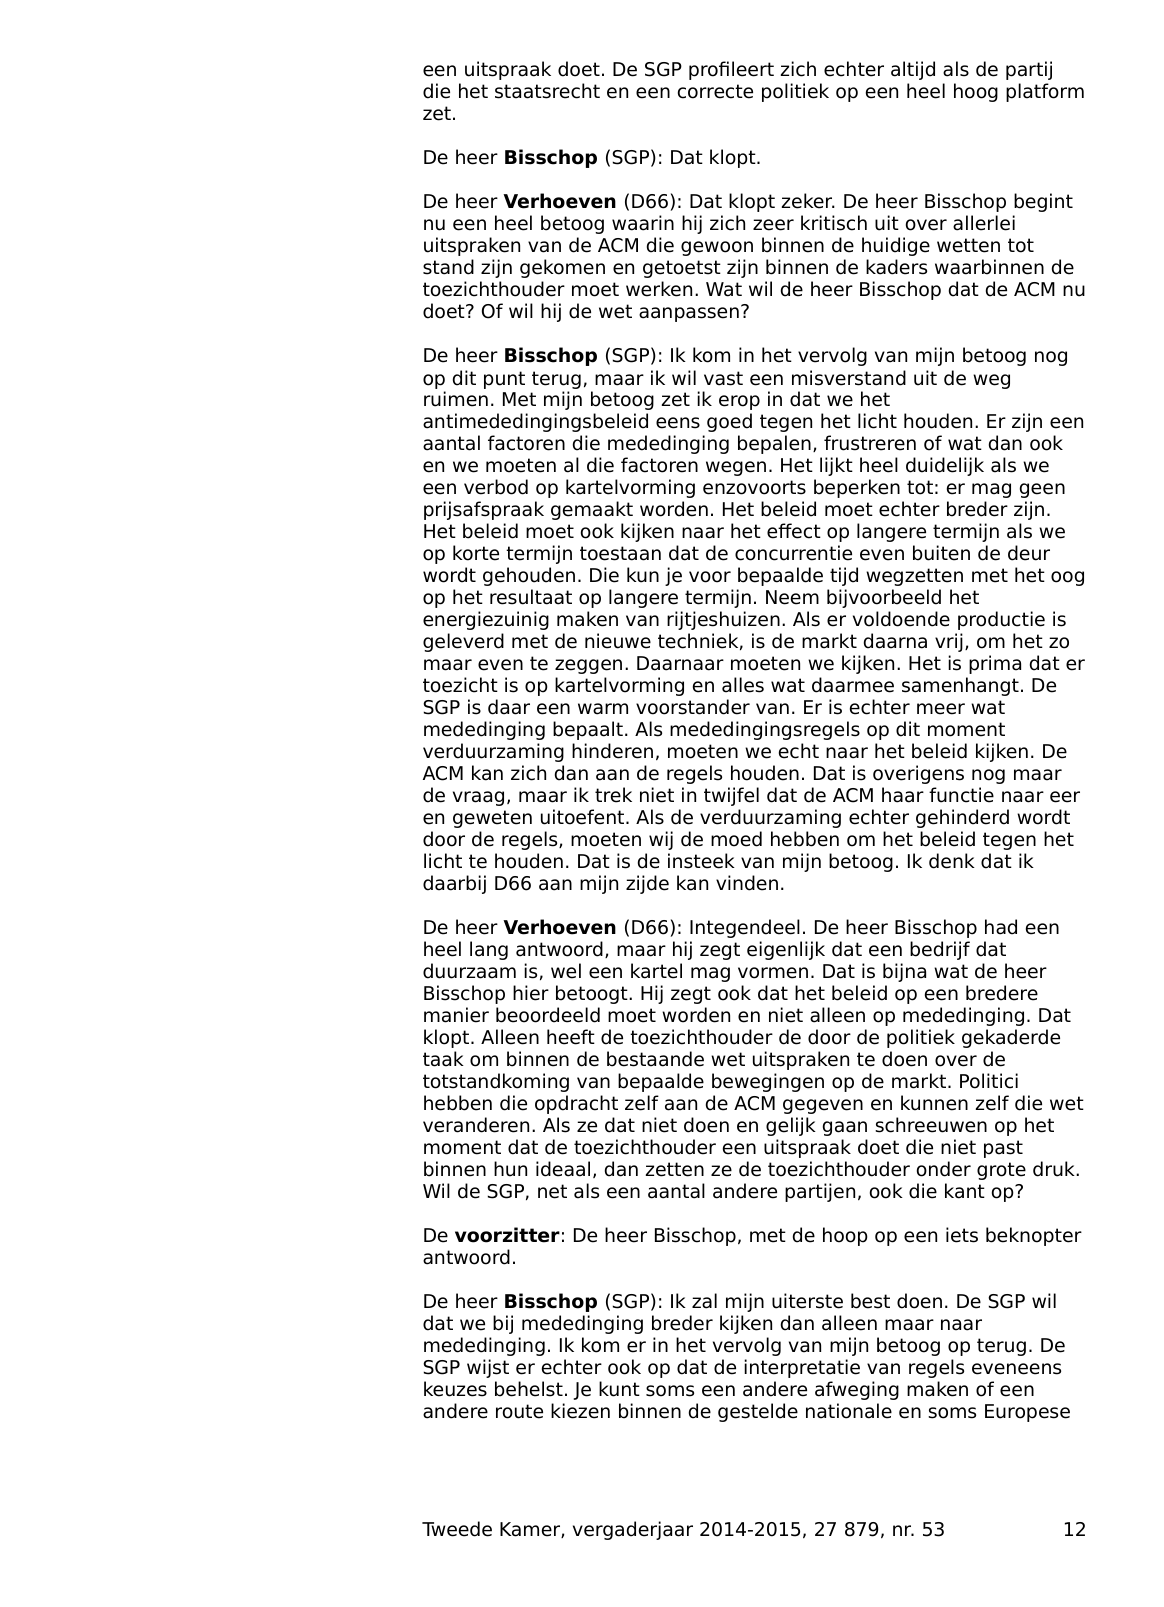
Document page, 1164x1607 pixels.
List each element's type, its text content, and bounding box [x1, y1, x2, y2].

text een uitspraak doet. De SGP profileert zich echter altijd als de partij die het staatsrecht en een correcte politiek op een heel hoog platform zet. [422, 59, 1087, 125]
text De heer Verhoeven (D66): Dat klopt zeker. De heer Bisschop begint nu een heel betoog waarin hij zich zeer kritisch uit over allerlei uitspraken van de ACM die gewoon binnen de huidige wetten tot stand zijn gekomen en getoetst zijn binnen de kaders waarbinnen de toezichthouder moet werken. Wat wil de heer Bisschop dat de ACM nu doet? Of wil hij de wet aanpassen? [422, 191, 1087, 323]
text De voorzitter: De heer Bisschop, met de hoop op een iets beknopter antwoord. [422, 1225, 1087, 1269]
text De heer Bisschop (SGP): Ik kom in het vervolg van mijn betoog nog op dit punt terug, maar ik wil vast een misverstand uit de weg ruimen. Met mijn betoog zet ik erop in dat we het antimededingingsbeleid eens goed tegen het licht houden. Er zijn een aantal factoren die mededinging bepalen, frustreren of wat dan ook en we moeten al die factoren wegen. Het lijkt heel duidelijk als we een verbod op kartelvorming enzovoorts beperken tot: er mag geen prijsafspraak gemaakt worden. Het beleid moet echter breder zijn. Het beleid moet ook kijken naar het effect op langere termijn als we op korte termijn toestaan dat de concurrentie even buiten de deur wordt gehouden. Die kun je voor bepaalde tijd wegzetten met het oog op het resultaat op langere termijn. Neem bijvoorbeeld het energiezuinig maken van rijtjeshuizen. Als er voldoende productie is geleverd met de nieuwe techniek, is de markt daarna vrij, om het zo maar even te zeggen. Daarnaar moeten we kijken. Het is prima dat er toezicht is op kartelvorming en alles wat daarmee samenhangt. De SGP is daar een warm voorstander van. Er is echter meer wat mededinging bepaalt. Als mededingingsregels op dit moment verduurzaming hinderen, moeten we echt naar het beleid kijken. De ACM kan zich dan aan de regels houden. Dat is overigens nog maar de vraag, maar ik trek niet in twijfel dat de ACM haar functie naar eer en geweten uitoefent. Als de verduurzaming echter gehinderd wordt door de regels, moeten wij de moed hebben om het beleid tegen het licht te houden. Dat is de insteek van mijn betoog. Ik denk dat ik daarbij D66 aan mijn zijde kan vinden. [422, 345, 1087, 895]
text De heer Bisschop (SGP): Ik zal mijn uiterste best doen. De SGP wil dat we bij mededinging breder kijken dan alleen maar naar mededinging. Ik kom er in het vervolg van mijn betoog op terug. De SGP wijst er echter ook op dat de interpretatie van regels eveneens keuzes behelst. Je kunt soms een andere afweging maken of een andere route kiezen binnen de gestelde nationale en soms Europese [422, 1291, 1087, 1423]
text De heer Verhoeven (D66): Integendeel. De heer Bisschop had een heel lang antwoord, maar hij zegt eigenlijk dat een bedrijf dat duurzaam is, wel een kartel mag vormen. Dat is bijna wat de heer Bisschop hier betoogt. Hij zegt ook dat het beleid op een bredere manier beoordeeld moet worden en niet alleen op mededinging. Dat klopt. Alleen heeft de toezichthouder de door de politiek gekaderde taak om binnen de bestaande wet uitspraken te doen over de totstandkoming van bepaalde bewegingen op de markt. Politici hebben die opdracht zelf aan de ACM gegeven en kunnen zelf die wet veranderen. Als ze dat niet doen en gelijk gaan schreeuwen op het moment dat de toezichthouder een uitspraak doet die niet past binnen hun ideaal, dan zetten ze de toezichthouder onder grote druk. Wil de SGP, net als een aantal andere partijen, ook die kant op? [422, 917, 1087, 1203]
text De heer Bisschop (SGP): Dat klopt. [422, 147, 1087, 169]
